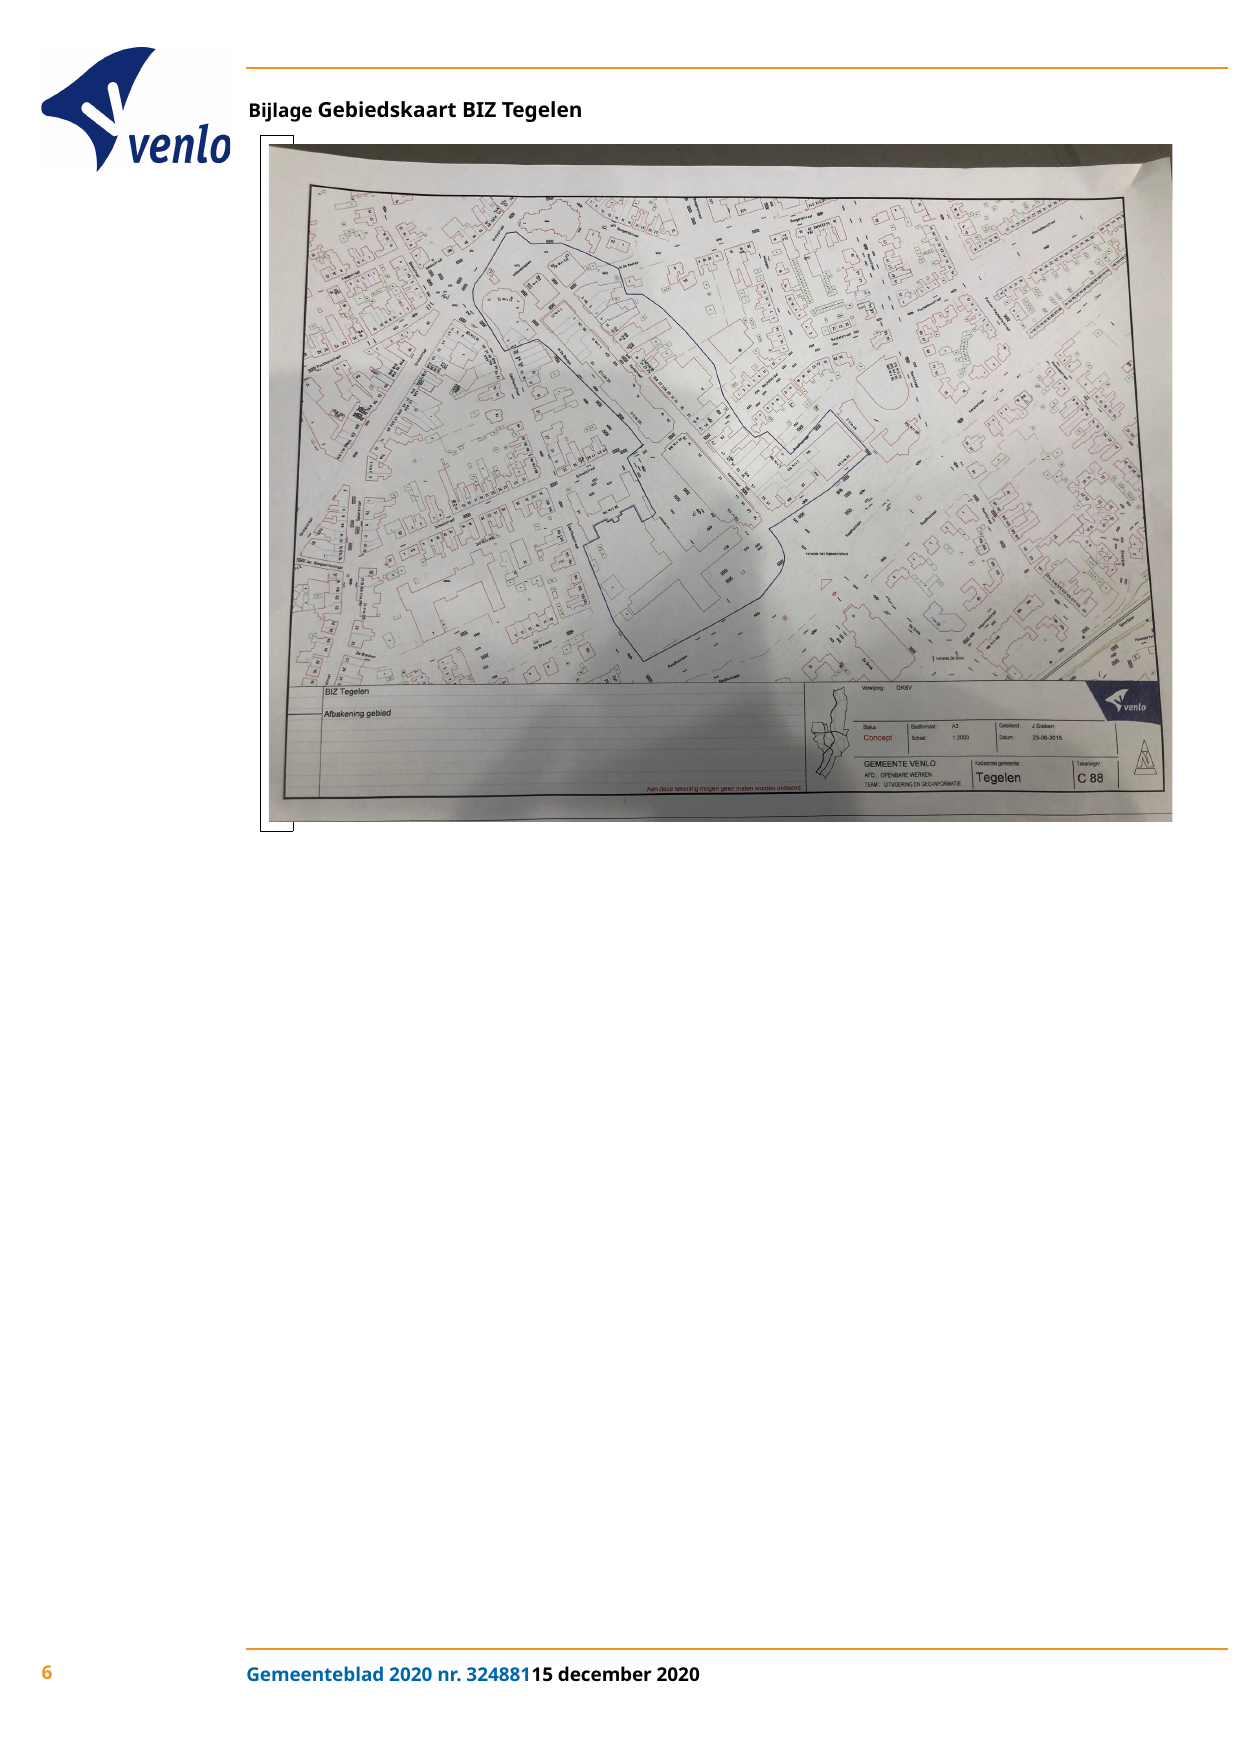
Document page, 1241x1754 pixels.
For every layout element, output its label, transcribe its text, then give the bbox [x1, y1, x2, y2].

picture [268, 144, 1173, 822]
text Bijlage Gebiedskaart BIZ Tegelen [248, 95, 1152, 123]
picture [41, 47, 231, 172]
